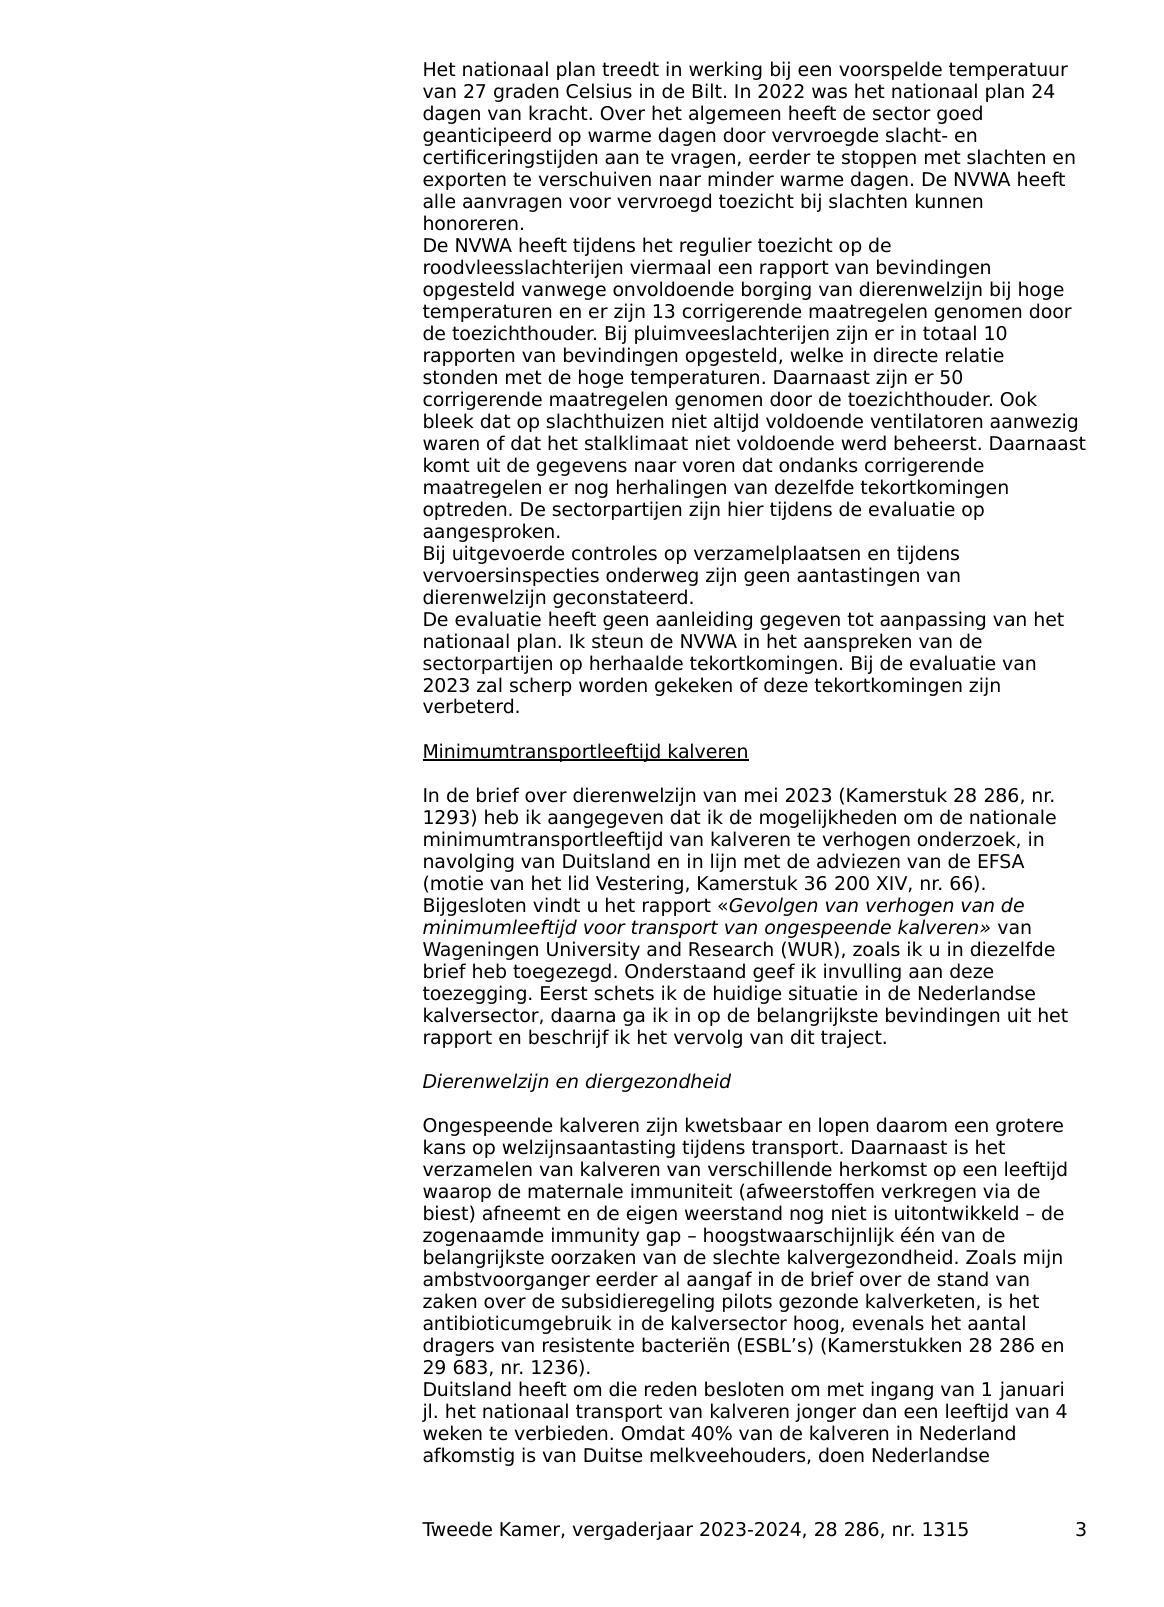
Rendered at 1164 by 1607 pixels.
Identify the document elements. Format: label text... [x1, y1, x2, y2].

text Ongespeende kalveren zijn kwetsbaar en lopen daarom een grotere kans op welzijnsaantasting tijdens transport. Daarnaast is het verzamelen van kalveren van verschillende herkomst op een leeftijd waarop de maternale immuniteit (afweerstoffen verkregen via de biest) afneemt en de eigen weerstand nog niet is uitontwikkeld – de zogenaamde immunity gap – hoogstwaarschijnlijk één van de belangrijkste oorzaken van de slechte kalvergezondheid. Zoals mijn ambstvoorganger eerder al aangaf in de brief over de stand van zaken over de subsidieregeling pilots gezonde kalverketen, is het antibioticumgebruik in de kalversector hoog, evenals het aantal dragers van resistente bacteriën (ESBL’s) (Kamerstukken 28 286 en 29 683, nr. 1236). [422, 1115, 1087, 1379]
text Het nationaal plan treedt in werking bij een voorspelde temperatuur van 27 graden Celsius in de Bilt. In 2022 was het nationaal plan 24 dagen van kracht. Over het algemeen heeft de sector goed geanticipeerd op warme dagen door vervroegde slacht- en certificeringstijden aan te vragen, eerder te stoppen met slachten en exporten te verschuiven naar minder warme dagen. De NVWA heeft alle aanvragen voor vervroegd toezicht bij slachten kunnen honoreren. [422, 59, 1087, 235]
subtitle Dierenwelzijn en diergezondheid [422, 1071, 1087, 1093]
text De NVWA heeft tijdens het regulier toezicht op de roodvleesslachterijen viermaal een rapport van bevindingen opgesteld vanwege onvoldoende borging van dierenwelzijn bij hoge temperaturen en er zijn 13 corrigerende maatregelen genomen door de toezichthouder. Bij pluimveeslachterijen zijn er in totaal 10 rapporten van bevindingen opgesteld, welke in directe relatie stonden met de hoge temperaturen. Daarnaast zijn er 50 corrigerende maatregelen genomen door de toezichthouder. Ook bleek dat op slachthuizen niet altijd voldoende ventilatoren aanwezig waren of dat het stalklimaat niet voldoende werd beheerst. Daarnaast komt uit de gegevens naar voren dat ondanks corrigerende maatregelen er nog herhalingen van dezelfde tekortkomingen optreden. De sectorpartijen zijn hier tijdens de evaluatie op aangesproken. [422, 235, 1087, 543]
text Duitsland heeft om die reden besloten om met ingang van 1 januari jl. het nationaal transport van kalveren jonger dan een leeftijd van 4 weken te verbieden. Omdat 40% van de kalveren in Nederland afkomstig is van Duitse melkveehouders, doen Nederlandse [422, 1379, 1087, 1467]
text In de brief over dierenwelzijn van mei 2023 (Kamerstuk 28 286, nr. 1293) heb ik aangegeven dat ik de mogelijkheden om de nationale minimumtransportleeftijd van kalveren te verhogen onderzoek, in navolging van Duitsland en in lijn met de adviezen van de EFSA (motie van het lid Vestering, Kamerstuk 36 200 XIV, nr. 66). Bijgesloten vindt u het rapport «Gevolgen van verhogen van de minimumleeftijd voor transport van ongespeende kalveren» van Wageningen University and Research (WUR), zoals ik u in diezelfde brief heb toegezegd. Onderstaand geef ik invulling aan deze toezegging. Eerst schets ik de huidige situatie in de Nederlandse kalversector, daarna ga ik in op de belangrijkste bevindingen uit het rapport en beschrijf ik het vervolg van dit traject. [422, 785, 1087, 1048]
text De evaluatie heeft geen aanleiding gegeven tot aanpassing van het nationaal plan. Ik steun de NVWA in het aanspreken van de sectorpartijen op herhaalde tekortkomingen. Bij de evaluatie van 2023 zal scherp worden gekeken of deze tekortkomingen zijn verbeterd. [422, 608, 1087, 718]
subtitle Minimumtransportleeftijd kalveren [422, 741, 1087, 763]
text Bij uitgevoerde controles op verzamelplaatsen en tijdens vervoersinspecties onderweg zijn geen aantastingen van dierenwelzijn geconstateerd. [422, 543, 1087, 608]
